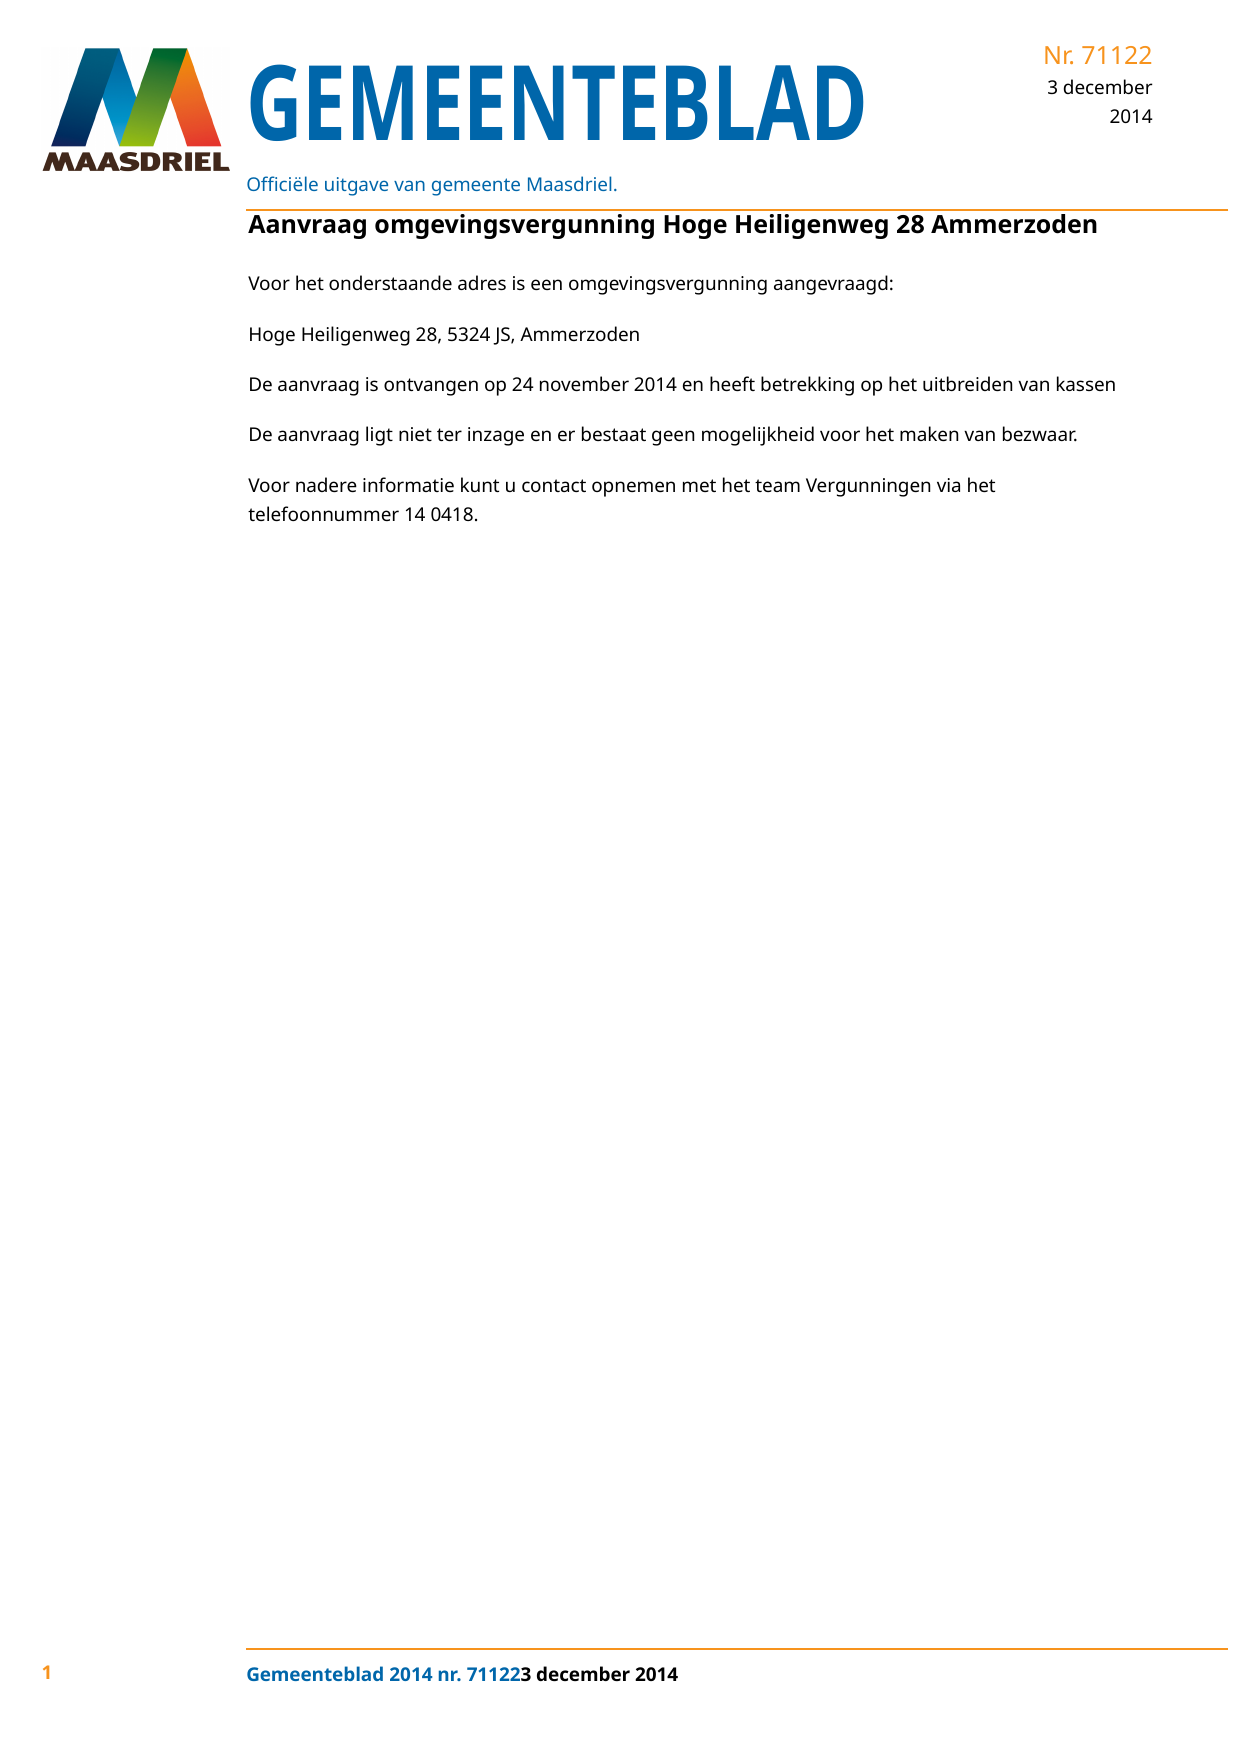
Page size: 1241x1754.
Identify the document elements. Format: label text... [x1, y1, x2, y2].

text Voor het onderstaande adres is een omgevingsvergunning aangevraagd: [248, 270, 1152, 296]
text De aanvraag is ontvangen op 24 november 2014 en heeft betrekking op het uitbreiden van kassen [248, 371, 1152, 397]
text Voor nadere informatie kunt u contact opnemen met het team Vergunningen via het telefoonnummer 14 0418. [248, 472, 1152, 527]
text Hoge Heiligenweg 28, 5324 JS, Ammerzoden [248, 321, 1152, 346]
picture [41, 47, 231, 172]
text Aanvraag omgevingsvergunning Hoge Heiligenweg 28 Ammerzoden [248, 211, 1152, 241]
text De aanvraag ligt niet ter inzage en er bestaat geen mogelijkheid voor het maken van bezwaar. [248, 422, 1152, 447]
